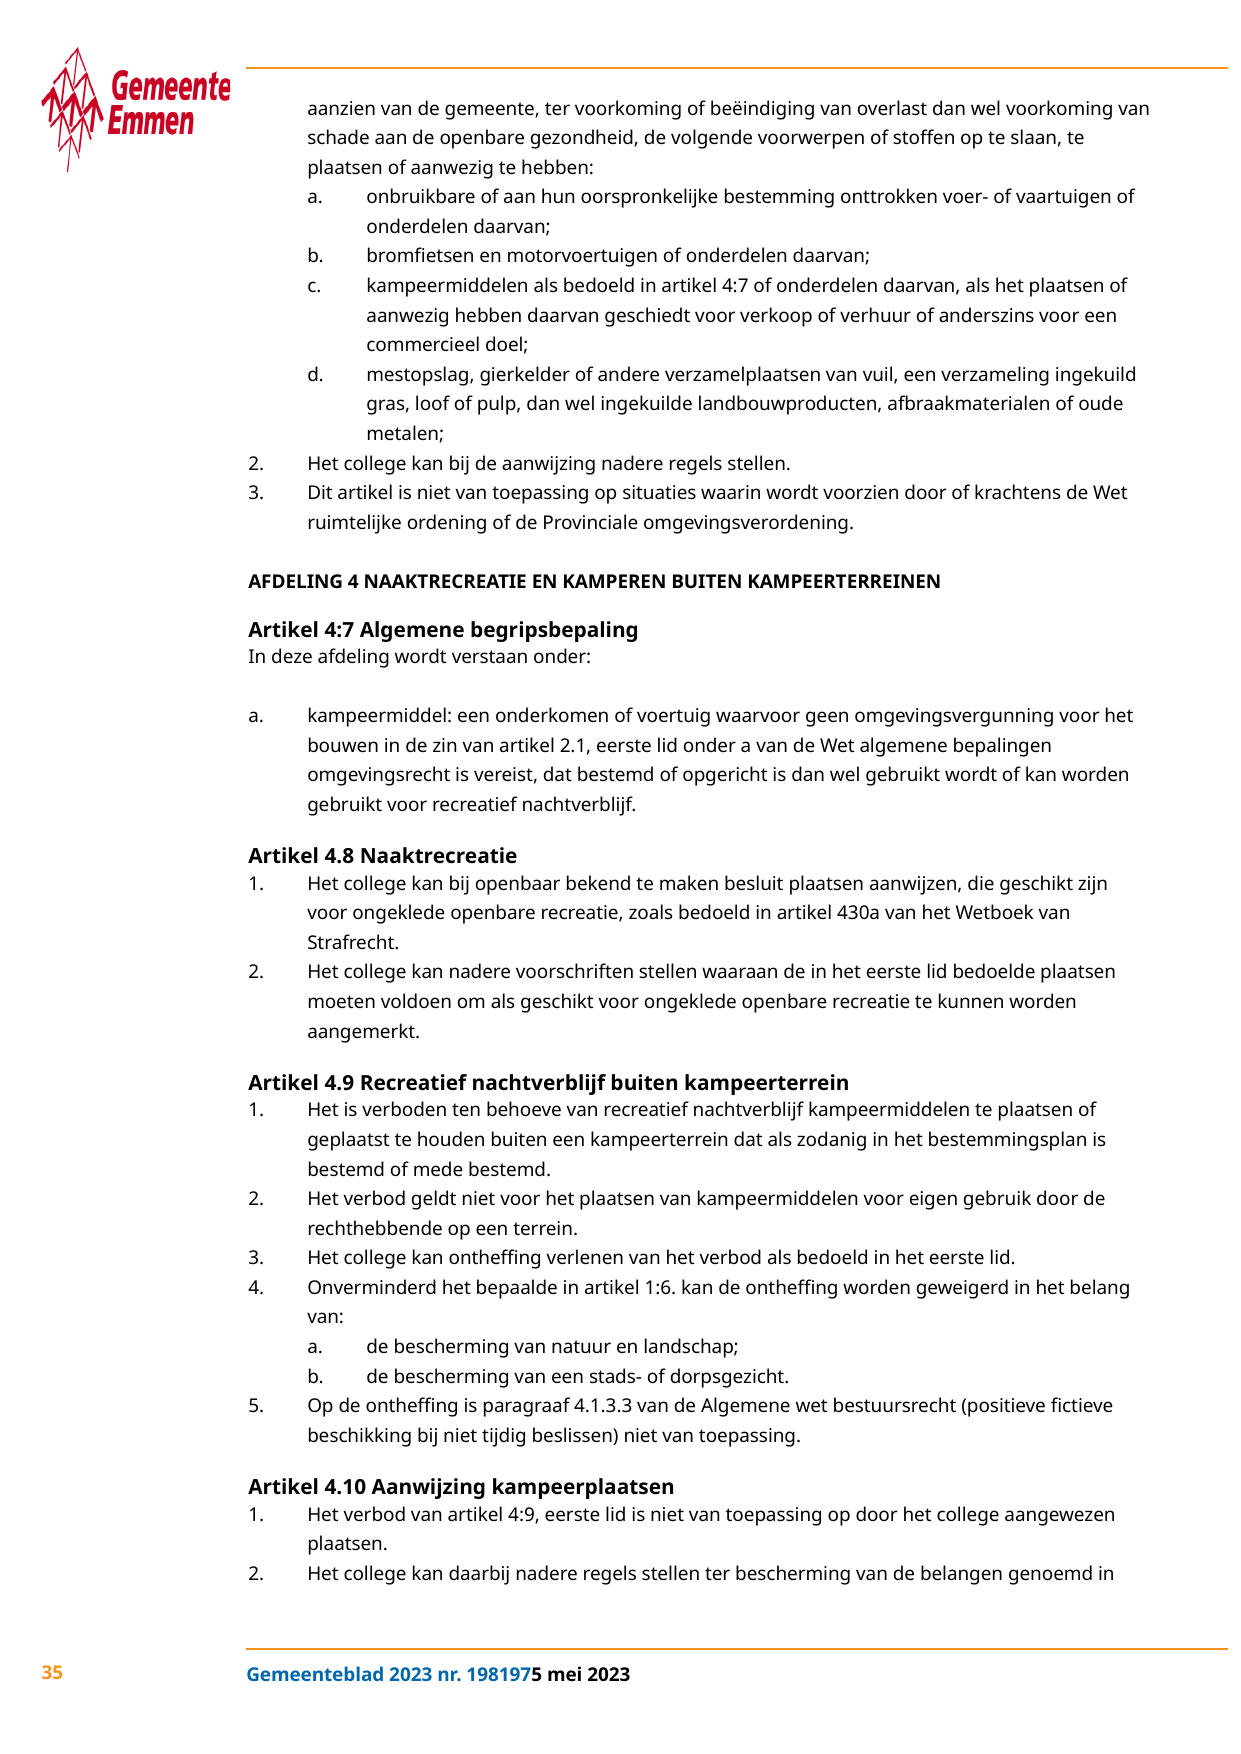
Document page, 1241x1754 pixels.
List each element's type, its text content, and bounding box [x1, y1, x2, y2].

list Het verbod geldt niet voor het plaatsen van kampeermiddelen voor eigen gebruik door de rechthebbende op een terrein. [248, 1185, 1152, 1241]
list de bescherming van een stads- of dorpsgezicht. [307, 1363, 1152, 1389]
text Artikel 4:7 Algemene begripsbepaling [248, 615, 1152, 643]
list Het verbod van artikel 4:9, eerste lid is niet van toepassing op door het college aangewezen plaatsen. [248, 1501, 1152, 1556]
list bromfietsen en motorvoertuigen of onderdelen daarvan; [307, 243, 1152, 268]
list Het college kan nadere voorschriften stellen waaraan de in het eerste lid bedoelde plaatsen moeten voldoen om als geschikt voor ongeklede openbare recreatie te kunnen worden aangemerkt. [248, 959, 1152, 1043]
list aanzien van de gemeente, ter voorkoming of beëindiging van overlast dan wel voorkoming van schade aan de openbare gezondheid, de volgende voorwerpen of stoffen op te slaan, te plaatsen of aanwezig te hebben: [248, 95, 1152, 180]
list kampeermiddelen als bedoeld in artikel 4:7 of onderdelen daarvan, als het plaatsen of aanwezig hebben daarvan geschiedt voor verkoop of verhuur of anderszins voor een commercieel doel; [307, 272, 1152, 357]
list Het is verboden ten behoeve van recreatief nachtverblijf kampeermiddelen te plaatsen of geplaatst te houden buiten een kampeerterrein dat als zodanig in het bestemmingsplan is bestemd of mede bestemd. [248, 1097, 1152, 1182]
list kampeermiddel: een onderkomen of voertuig waarvoor geen omgevingsvergunning voor het bouwen in de zin van artikel 2.1, eerste lid onder a van de Wet algemene bepalingen omgevingsrecht is vereist, dat bestemd of opgericht is dan wel gebruikt wordt of kan worden gebruikt voor recreatief nachtverblijf. [248, 702, 1152, 817]
text Artikel 4.8 Naaktrecreatie [248, 841, 1152, 870]
text Artikel 4.10 Aanwijzing kampeerplaatsen [248, 1472, 1152, 1501]
list Dit artikel is niet van toepassing op situaties waarin wordt voorzien door of krachtens de Wet ruimtelijke ordening of de Provinciale omgevingsverordening. [248, 479, 1152, 535]
picture [41, 47, 231, 172]
list Het college kan bij openbaar bekend te maken besluit plaatsen aanwijzen, die geschikt zijn voor ongeklede openbare recreatie, zoals bedoeld in artikel 430a van het Wetboek van Strafrecht. [248, 870, 1152, 955]
list Op de ontheffing is paragraaf 4.1.3.3 van de Algemene wet bestuursrecht (positieve fictieve beschikking bij niet tijdig beslissen) niet van toepassing. [248, 1392, 1152, 1448]
list Het college kan bij de aanwijzing nadere regels stellen. [248, 450, 1152, 476]
text In deze afdeling wordt verstaan onder: [248, 643, 1152, 669]
text AFDELING 4 NAAKTRECREATIE EN KAMPEREN BUITEN KAMPEERTERREINEN [248, 568, 1152, 594]
list mestopslag, gierkelder of andere verzamelplaatsen van vuil, een verzameling ingekuild gras, loof of pulp, dan wel ingekuilde landbouwproducten, afbraakmaterialen of oude metalen; [307, 361, 1152, 446]
list Het college kan ontheffing verlenen van het verbod als bedoeld in het eerste lid. [248, 1244, 1152, 1270]
list Het college kan daarbij nadere regels stellen ter bescherming van de belangen genoemd in [248, 1560, 1152, 1586]
list de bescherming van natuur en landschap; [307, 1333, 1152, 1359]
list onbruikbare of aan hun oorspronkelijke bestemming onttrokken voer- of vaartuigen of onderdelen daarvan; [307, 183, 1152, 239]
text Artikel 4.9 Recreatief nachtverblijf buiten kampeerterrein [248, 1068, 1152, 1097]
list Onverminderd het bepaalde in artikel 1:6. kan de ontheffing worden geweigerd in het belang van: [248, 1274, 1152, 1329]
